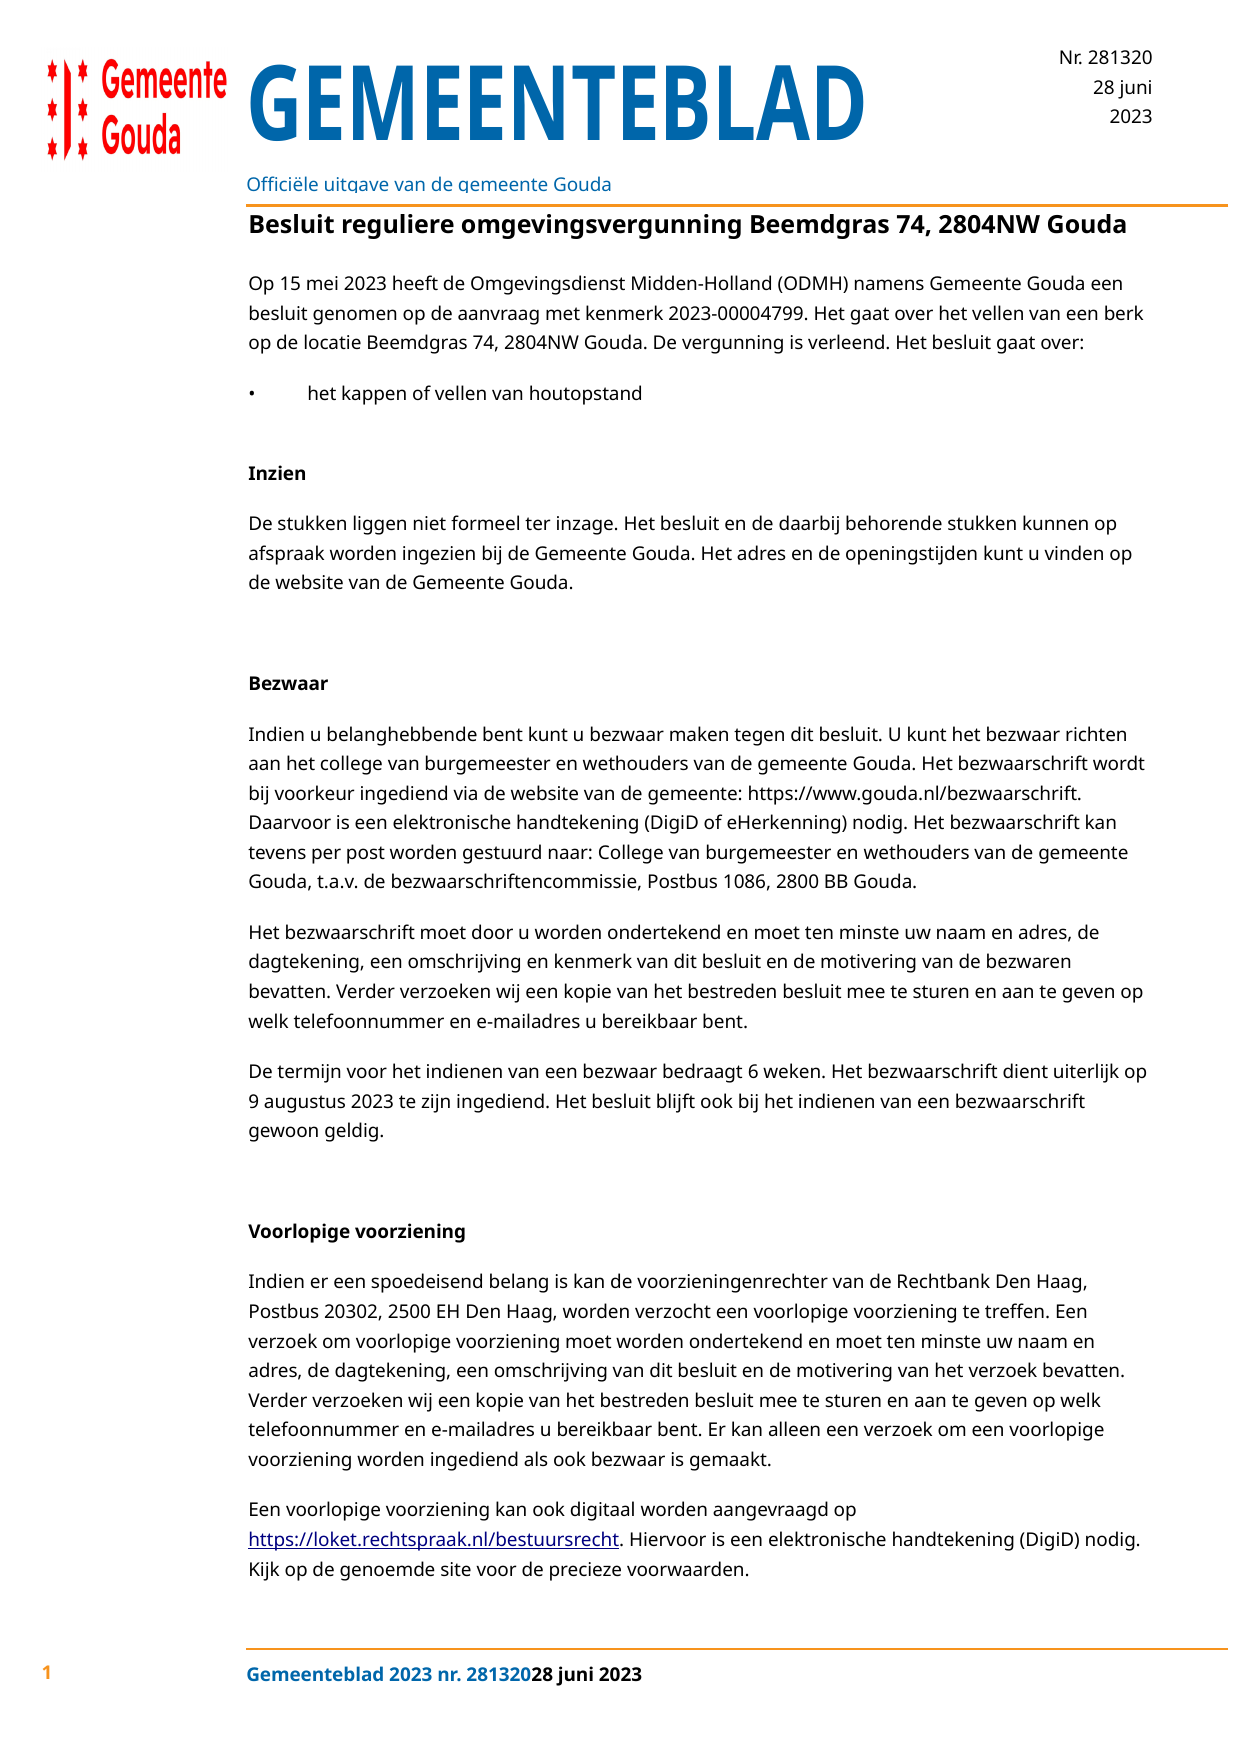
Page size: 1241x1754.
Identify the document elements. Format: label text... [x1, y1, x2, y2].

text Voorlopige voorziening [248, 1218, 1152, 1244]
text Indien er een spoedeisend belang is kan de voorzieningenrechter van de Rechtbank Den Haag, Postbus 20302, 2500 EH Den Haag, worden verzocht een voorlopige voorziening te treffen. Een verzoek om voorlopige voorziening moet worden ondertekend en moet ten minste uw naam en adres, de dagtekening, een omschrijving van dit besluit en de motivering van het verzoek bevatten. Verder verzoeken wij een kopie van het bestreden besluit mee te sturen en aan te geven op welk telefoonnummer en e-mailadres u bereikbaar bent. Er kan alleen een verzoek om een voorlopige voorziening worden ingediend als ook bezwaar is gemaakt. [248, 1269, 1152, 1472]
text De stukken liggen niet formeel ter inzage. Het besluit en de daarbij behorende stukken kunnen op afspraak worden ingezien bij de Gemeente Gouda. Het adres en de openingstijden kunt u vinden op de website van de Gemeente Gouda. [248, 510, 1152, 595]
picture [41, 47, 231, 172]
text De termijn voor het indienen van een bezwaar bedraagt 6 weken. Het bezwaarschrift dient uiterlijk op 9 augustus 2023 te zijn ingediend. Het besluit blijft ook bij het indienen van een bezwaarschrift gewoon geldig. [248, 1058, 1152, 1143]
text Inzien [248, 460, 1152, 486]
text Indien u belanghebbende bent kunt u bezwaar maken tegen dit besluit. U kunt het bezwaar richten aan het college van burgemeester en wethouders van de gemeente Gouda. Het bezwaarschrift wordt bij voorkeur ingediend via de website van de gemeente: https://www.gouda.nl/bezwaarschrift. Daarvoor is een elektronische handtekening (DigiD of eHerkenning) nodig. Het bezwaarschrift kan tevens per post worden gestuurd naar: College van burgemeester en wethouders van de gemeente Gouda, t.a.v. de bezwaarschriftencommissie, Postbus 1086, 2800 BB Gouda. [248, 721, 1152, 894]
text Bezwaar [248, 670, 1152, 696]
text Een voorlopige voorziening kan ook digitaal worden aangevraagd op https://loket.rechtspraak.nl/bestuursrecht. Hiervoor is een elektronische handtekening (DigiD) nodig. Kijk op de genoemde site voor de precieze voorwaarden. [248, 1497, 1152, 1581]
text Op 15 mei 2023 heeft de Omgevingsdienst Midden-Holland (ODMH) namens Gemeente Gouda een besluit genomen op de aanvraag met kenmerk 2023-00004799. Het gaat over het vellen van een berk op de locatie Beemdgras 74, 2804NW Gouda. De vergunning is verleend. Het besluit gaat over: [248, 270, 1152, 355]
list het kappen of vellen van houtopstand [248, 380, 1152, 406]
text Het bezwaarschrift moet door u worden ondertekend en moet ten minste uw naam en adres, de dagtekening, een omschrijving en kenmerk van dit besluit en de motivering van de bezwaren bevatten. Verder verzoeken wij een kopie van het bestreden besluit mee te sturen en aan te geven op welk telefoonnummer en e-mailadres u bereikbaar bent. [248, 919, 1152, 1033]
text Besluit reguliere omgevingsvergunning Beemdgras 74, 2804NW Gouda [248, 207, 1152, 241]
